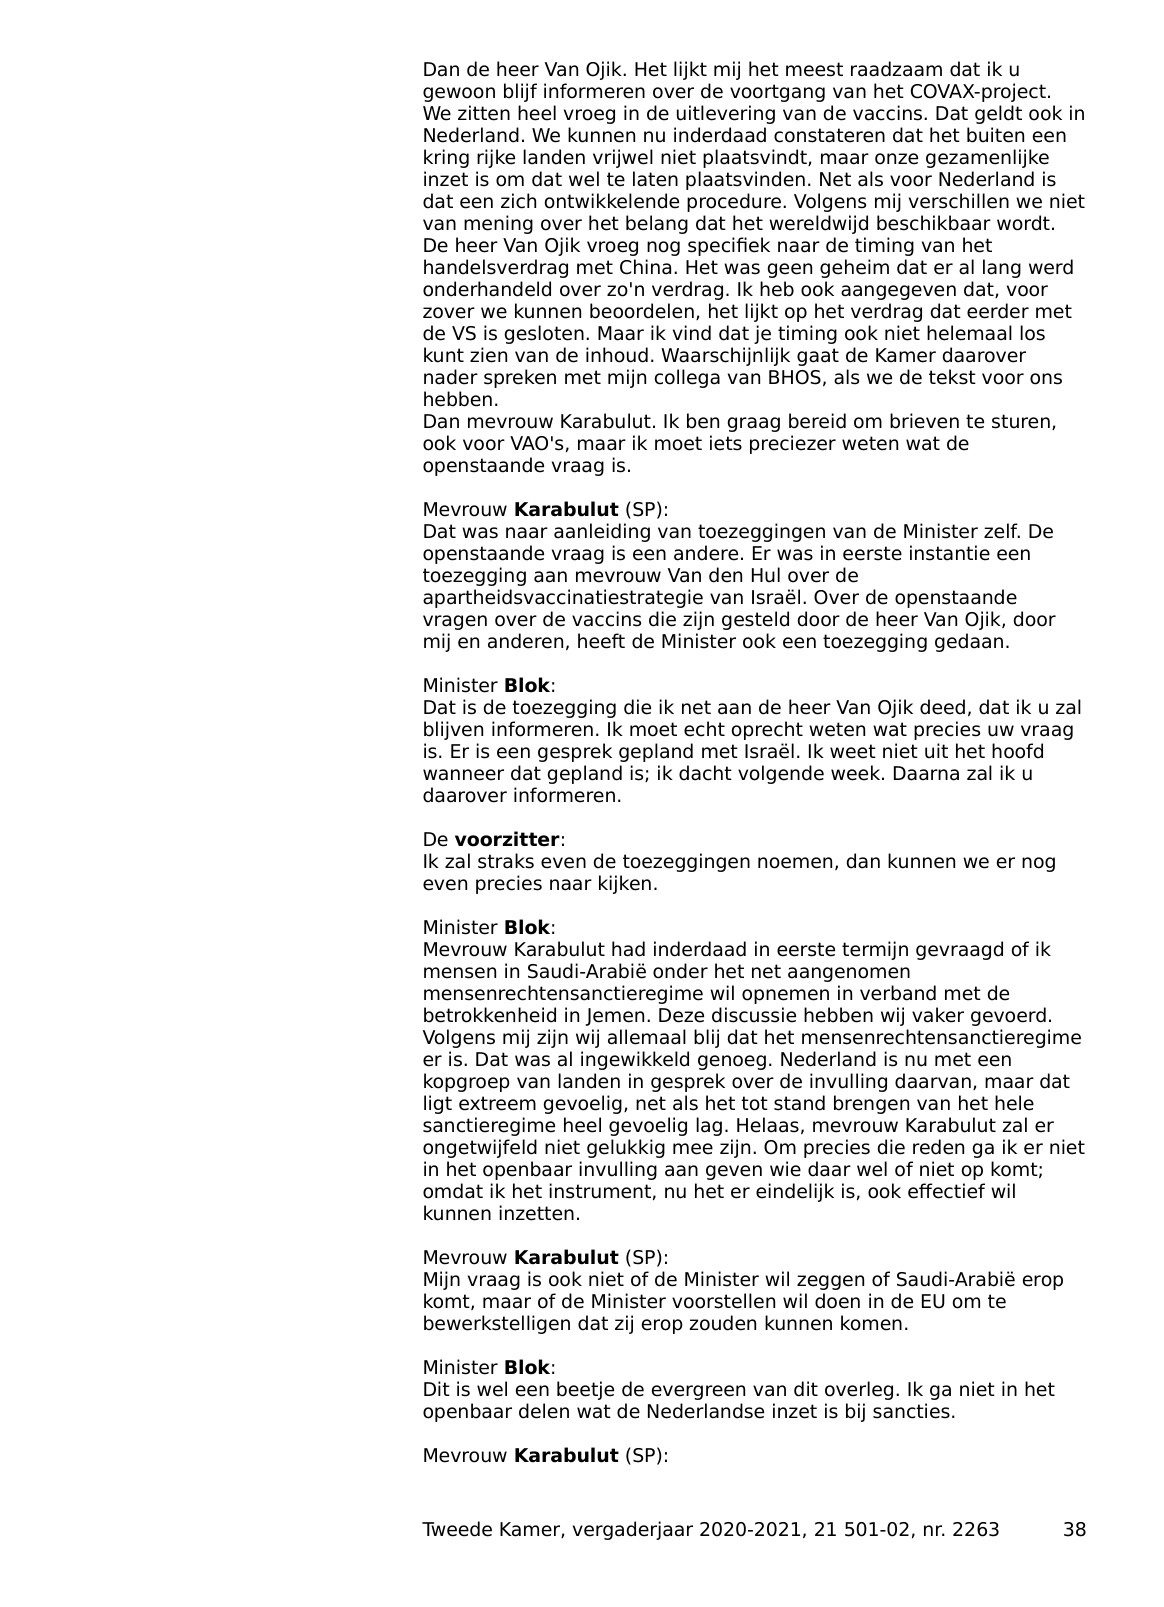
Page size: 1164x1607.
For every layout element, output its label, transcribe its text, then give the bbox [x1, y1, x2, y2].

text Minister Blok: [422, 675, 1087, 697]
text Minister Blok: [422, 917, 1087, 939]
text Dat is de toezegging die ik net aan de heer Van Ojik deed, dat ik u zal blijven informeren. Ik moet echt oprecht weten wat precies uw vraag is. Er is een gesprek gepland met Israël. Ik weet niet uit het hoofd wanneer dat gepland is; ik dacht volgende week. Daarna zal ik u daarover informeren. [422, 697, 1087, 807]
text Mevrouw Karabulut (SP): [422, 1445, 1087, 1467]
text Minister Blok: [422, 1357, 1087, 1379]
text Mevrouw Karabulut (SP): [422, 499, 1087, 521]
text Dat was naar aanleiding van toezeggingen van de Minister zelf. De openstaande vraag is een andere. Er was in eerste instantie een toezegging aan mevrouw Van den Hul over de apartheidsvaccinatiestrategie van Israël. Over de openstaande vragen over de vaccins die zijn gesteld door de heer Van Ojik, door mij en anderen, heeft de Minister ook een toezegging gedaan. [422, 521, 1087, 653]
text De heer Van Ojik vroeg nog specifiek naar de timing van het handelsverdrag met China. Het was geen geheim dat er al lang werd onderhandeld over zo'n verdrag. Ik heb ook aangegeven dat, voor zover we kunnen beoordelen, het lijkt op het verdrag dat eerder met de VS is gesloten. Maar ik vind dat je timing ook niet helemaal los kunt zien van de inhoud. Waarschijnlijk gaat de Kamer daarover nader spreken met mijn collega van BHOS, als we de tekst voor ons hebben. [422, 235, 1087, 411]
text Mijn vraag is ook niet of de Minister wil zeggen of Saudi-Arabië erop komt, maar of de Minister voorstellen wil doen in de EU om te bewerkstelligen dat zij erop zouden kunnen komen. [422, 1269, 1087, 1335]
text De voorzitter: [422, 829, 1087, 851]
text Mevrouw Karabulut had inderdaad in eerste termijn gevraagd of ik mensen in Saudi-Arabië onder het net aangenomen mensenrechtensanctieregime wil opnemen in verband met de betrokkenheid in Jemen. Deze discussie hebben wij vaker gevoerd. Volgens mij zijn wij allemaal blij dat het mensenrechtensanctieregime er is. Dat was al ingewikkeld genoeg. Nederland is nu met een kopgroep van landen in gesprek over de invulling daarvan, maar dat ligt extreem gevoelig, net als het tot stand brengen van het hele sanctieregime heel gevoelig lag. Helaas, mevrouw Karabulut zal er ongetwijfeld niet gelukkig mee zijn. Om precies die reden ga ik er niet in het openbaar invulling aan geven wie daar wel of niet op komt; omdat ik het instrument, nu het er eindelijk is, ook effectief wil kunnen inzetten. [422, 939, 1087, 1225]
text Ik zal straks even de toezeggingen noemen, dan kunnen we er nog even precies naar kijken. [422, 851, 1087, 895]
text Dan de heer Van Ojik. Het lijkt mij het meest raadzaam dat ik u gewoon blijf informeren over de voortgang van het COVAX-project. We zitten heel vroeg in de uitlevering van de vaccins. Dat geldt ook in Nederland. We kunnen nu inderdaad constateren dat het buiten een kring rijke landen vrijwel niet plaatsvindt, maar onze gezamenlijke inzet is om dat wel te laten plaatsvinden. Net als voor Nederland is dat een zich ontwikkelende procedure. Volgens mij verschillen we niet van mening over het belang dat het wereldwijd beschikbaar wordt. [422, 59, 1087, 235]
text Dit is wel een beetje de evergreen van dit overleg. Ik ga niet in het openbaar delen wat de Nederlandse inzet is bij sancties. [422, 1379, 1087, 1423]
text Dan mevrouw Karabulut. Ik ben graag bereid om brieven te sturen, ook voor VAO's, maar ik moet iets preciezer weten wat de openstaande vraag is. [422, 411, 1087, 477]
text Mevrouw Karabulut (SP): [422, 1247, 1087, 1269]
